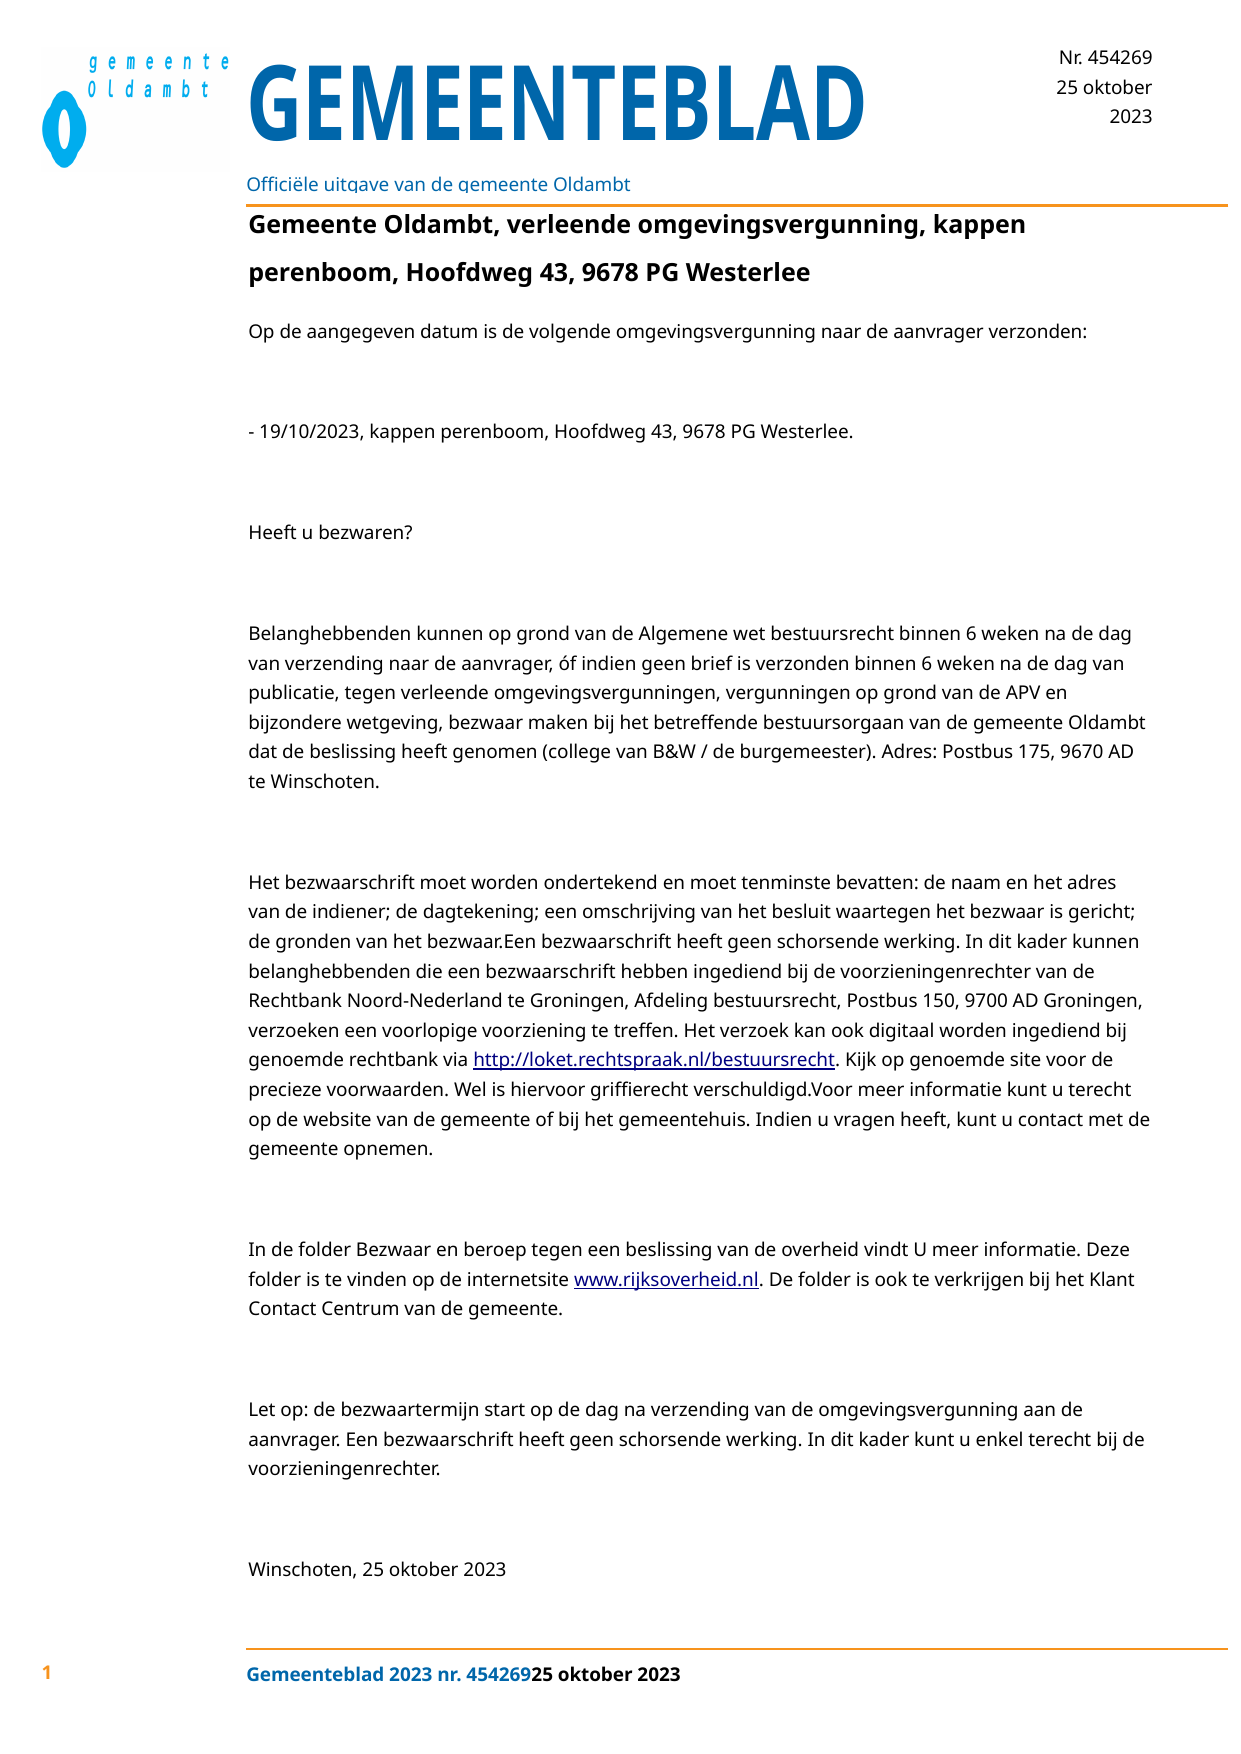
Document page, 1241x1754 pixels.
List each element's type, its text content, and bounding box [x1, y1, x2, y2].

text Heeft u bezwaren? [248, 519, 1152, 545]
picture [41, 47, 231, 172]
text In de folder Bezwaar en beroep tegen een beslissing van de overheid vindt U meer informatie. Deze folder is te vinden op de internetsite www.rijksoverheid.nl. De folder is ook te verkrijgen bij het Klant Contact Centrum van de gemeente. [248, 1236, 1152, 1321]
text Gemeente Oldambt, verleende omgevingsvergunning, kappen perenboom, Hoofdweg 43, 9678 PG Westerlee [248, 207, 1152, 288]
text Winschoten, 25 oktober 2023 [248, 1556, 1152, 1582]
text - 19/10/2023, kappen perenboom, Hoofdweg 43, 9678 PG Westerlee. [248, 419, 1152, 444]
text Let op: de bezwaartermijn start op de dag na verzending van de omgevingsvergunning aan de aanvrager. Een bezwaarschrift heeft geen schorsende werking. In dit kader kunt u enkel terecht bij de voorzieningenrechter. [248, 1396, 1152, 1481]
text Het bezwaarschrift moet worden ondertekend en moet tenminste bevatten: de naam en het adres van de indiener; de dagtekening; een omschrijving van het besluit waartegen het bezwaar is gericht; de gronden van het bezwaar.Een bezwaarschrift heeft geen schorsende werking. In dit kader kunnen belanghebbenden die een bezwaarschrift hebben ingediend bij de voorzieningenrechter van de Rechtbank Noord-Nederland te Groningen, Afdeling bestuursrecht, Postbus 150, 9700 AD Groningen, verzoeken een voorlopige voorziening te treffen. Het verzoek kan ook digitaal worden ingediend bij genoemde rechtbank via http://loket.rechtspraak.nl/bestuursrecht. Kijk op genoemde site voor de precieze voorwaarden. Wel is hiervoor griffierecht verschuldigd.Voor meer informatie kunt u terecht op de website van de gemeente of bij het gemeentehuis. Indien u vragen heeft, kunt u contact met de gemeente opnemen. [248, 869, 1152, 1161]
text Belanghebbenden kunnen op grond van de Algemene wet bestuursrecht binnen 6 weken na de dag van verzending naar de aanvrager, óf indien geen brief is verzonden binnen 6 weken na de dag van publicatie, tegen verleende omgevingsvergunningen, vergunningen op grond van de APV en bijzondere wetgeving, bezwaar maken bij het betreffende bestuursorgaan van de gemeente Oldambt dat de beslissing heeft genomen (college van B&W / de burgemeester). Adres: Postbus 175, 9670 AD te Winschoten. [248, 620, 1152, 794]
text Op de aangegeven datum is de volgende omgevingsvergunning naar de aanvrager verzonden: [248, 318, 1152, 344]
